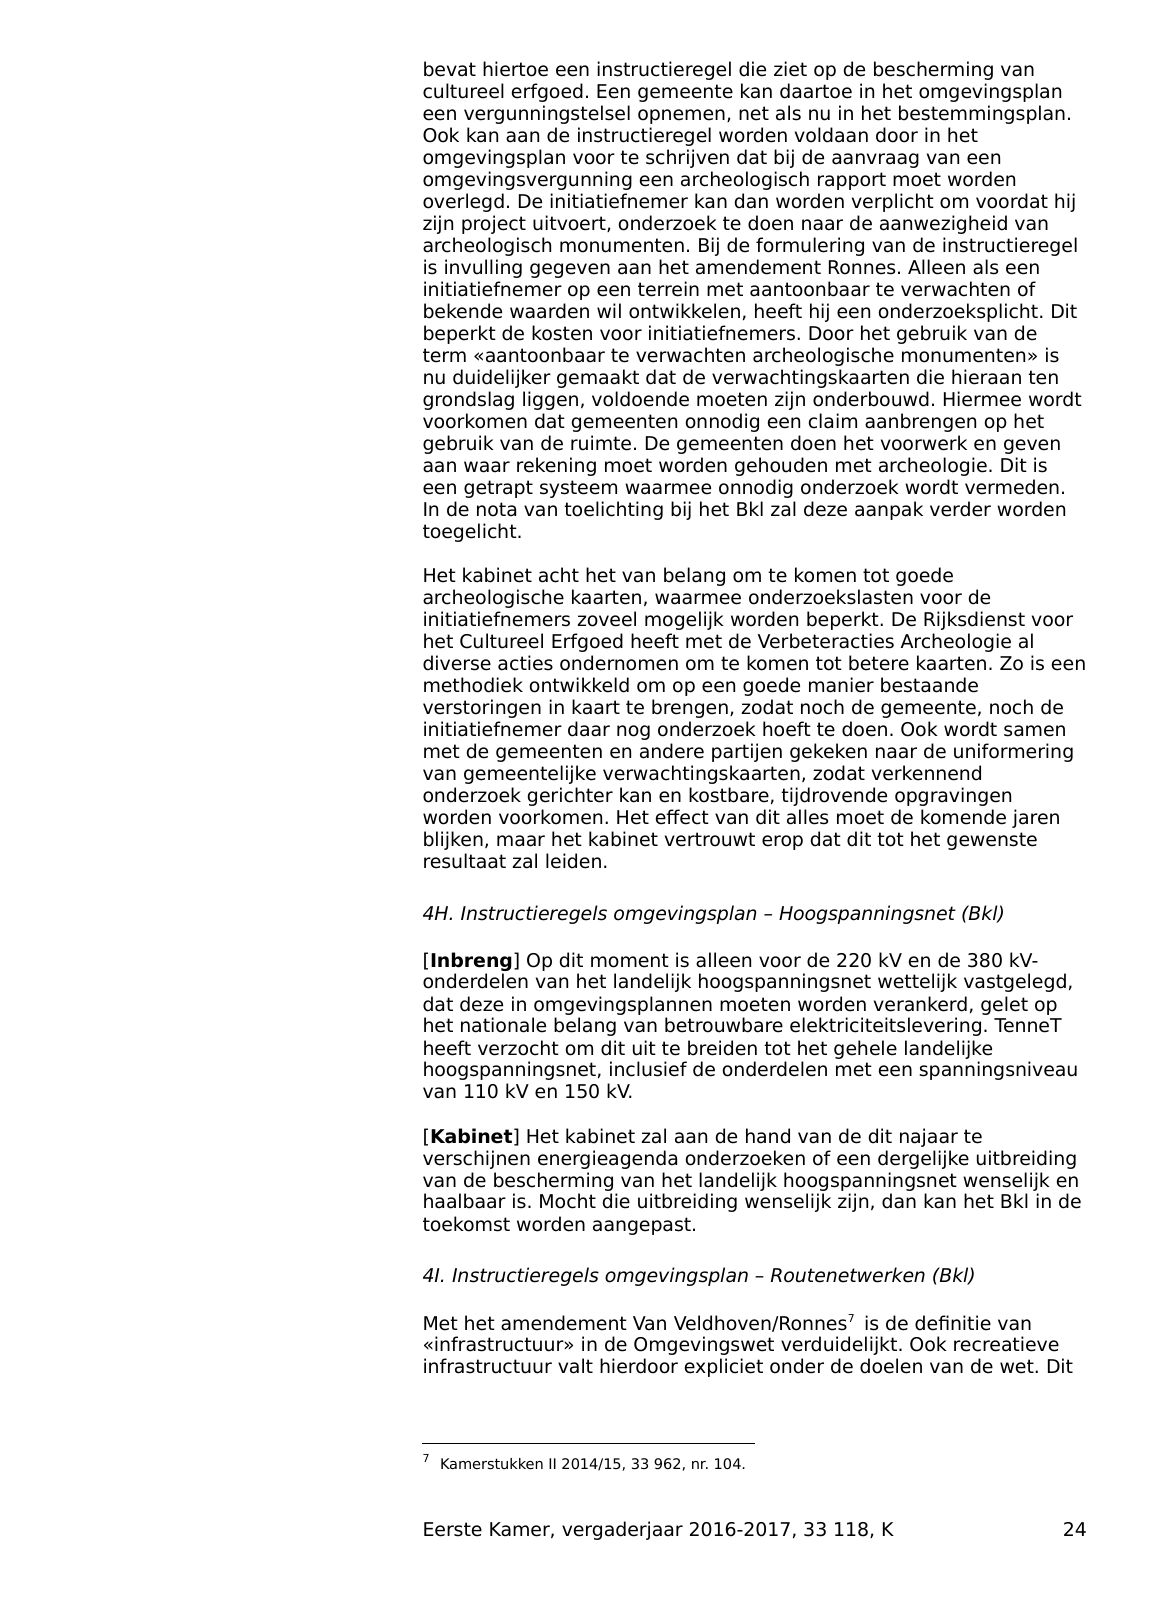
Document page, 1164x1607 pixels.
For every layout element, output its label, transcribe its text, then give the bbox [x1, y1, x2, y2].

text Met het amendement Van Veldhoven/Ronnes is de definitie van «infrastructuur» in de Omgevingswet verduidelijkt. Ook recreatieve infrastructuur valt hierdoor expliciet onder de doelen van de wet. Dit [422, 1312, 1087, 1378]
text Het kabinet acht het van belang om te komen tot goede archeologische kaarten, waarmee onderzoekslasten voor de initiatiefnemers zoveel mogelijk worden beperkt. De Rijksdienst voor het Cultureel Erfgoed heeft met de Verbeteracties Archeologie al diverse acties ondernomen om te komen tot betere kaarten. Zo is een methodiek ontwikkeld om op een goede manier bestaande verstoringen in kaart te brengen, zodat noch de gemeente, noch de initiatiefnemer daar nog onderzoek hoeft te doen. Ook wordt samen met de gemeenten en andere partijen gekeken naar de uniformering van gemeentelijke verwachtingskaarten, zodat verkennend onderzoek gerichter kan en kostbare, tijdrovende opgravingen worden voorkomen. Het effect van dit alles moet de komende jaren blijken, maar het kabinet vertrouwt erop dat dit tot het gewenste resultaat zal leiden. [422, 565, 1087, 872]
text [Inbreng] Op dit moment is alleen voor de 220 kV en de 380 kV-onderdelen van het landelijk hoogspanningsnet wettelijk vastgelegd, dat deze in omgevingsplannen moeten worden verankerd, gelet op het nationale belang van betrouwbare elektriciteitslevering. TenneT heeft verzocht om dit uit te breiden tot het gehele landelijke hoogspanningsnet, inclusief de onderdelen met een spanningsniveau van 110 kV en 150 kV. [422, 949, 1087, 1103]
text [Kabinet] Het kabinet zal aan de hand van de dit najaar te verschijnen energieagenda onderzoeken of een dergelijke uitbreiding van de bescherming van het landelijk hoogspanningsnet wenselijk en haalbaar is. Mocht die uitbreiding wenselijk zijn, dan kan het Bkl in de toekomst worden aangepast. [422, 1126, 1087, 1235]
text Kamerstukken II 2014/15, 33 962, nr. 104. [422, 1452, 1087, 1474]
subtitle 4I. Instructieregels omgevingsplan – Routenetwerken (Bkl) [422, 1265, 1087, 1287]
subtitle 4H. Instructieregels omgevingsplan – Hoogspanningsnet (Bkl) [422, 902, 1087, 924]
text bevat hiertoe een instructieregel die ziet op de bescherming van cultureel erfgoed. Een gemeente kan daartoe in het omgevingsplan een vergunningstelsel opnemen, net als nu in het bestemmingsplan. Ook kan aan de instructieregel worden voldaan door in het omgevingsplan voor te schrijven dat bij de aanvraag van een omgevingsvergunning een archeologisch rapport moet worden overlegd. De initiatiefnemer kan dan worden verplicht om voordat hij zijn project uitvoert, onderzoek te doen naar de aanwezigheid van archeologisch monumenten. Bij de formulering van de instructieregel is invulling gegeven aan het amendement Ronnes. Alleen als een initiatiefnemer op een terrein met aantoonbaar te verwachten of bekende waarden wil ontwikkelen, heeft hij een onderzoeksplicht. Dit beperkt de kosten voor initiatiefnemers. Door het gebruik van de term «aantoonbaar te verwachten archeologische monumenten» is nu duidelijker gemaakt dat de verwachtingskaarten die hieraan ten grondslag liggen, voldoende moeten zijn onderbouwd. Hiermee wordt voorkomen dat gemeenten onnodig een claim aanbrengen op het gebruik van de ruimte. De gemeenten doen het voorwerk en geven aan waar rekening moet worden gehouden met archeologie. Dit is een getrapt systeem waarmee onnodig onderzoek wordt vermeden. In de nota van toelichting bij het Bkl zal deze aanpak verder worden toegelicht. [422, 59, 1087, 543]
